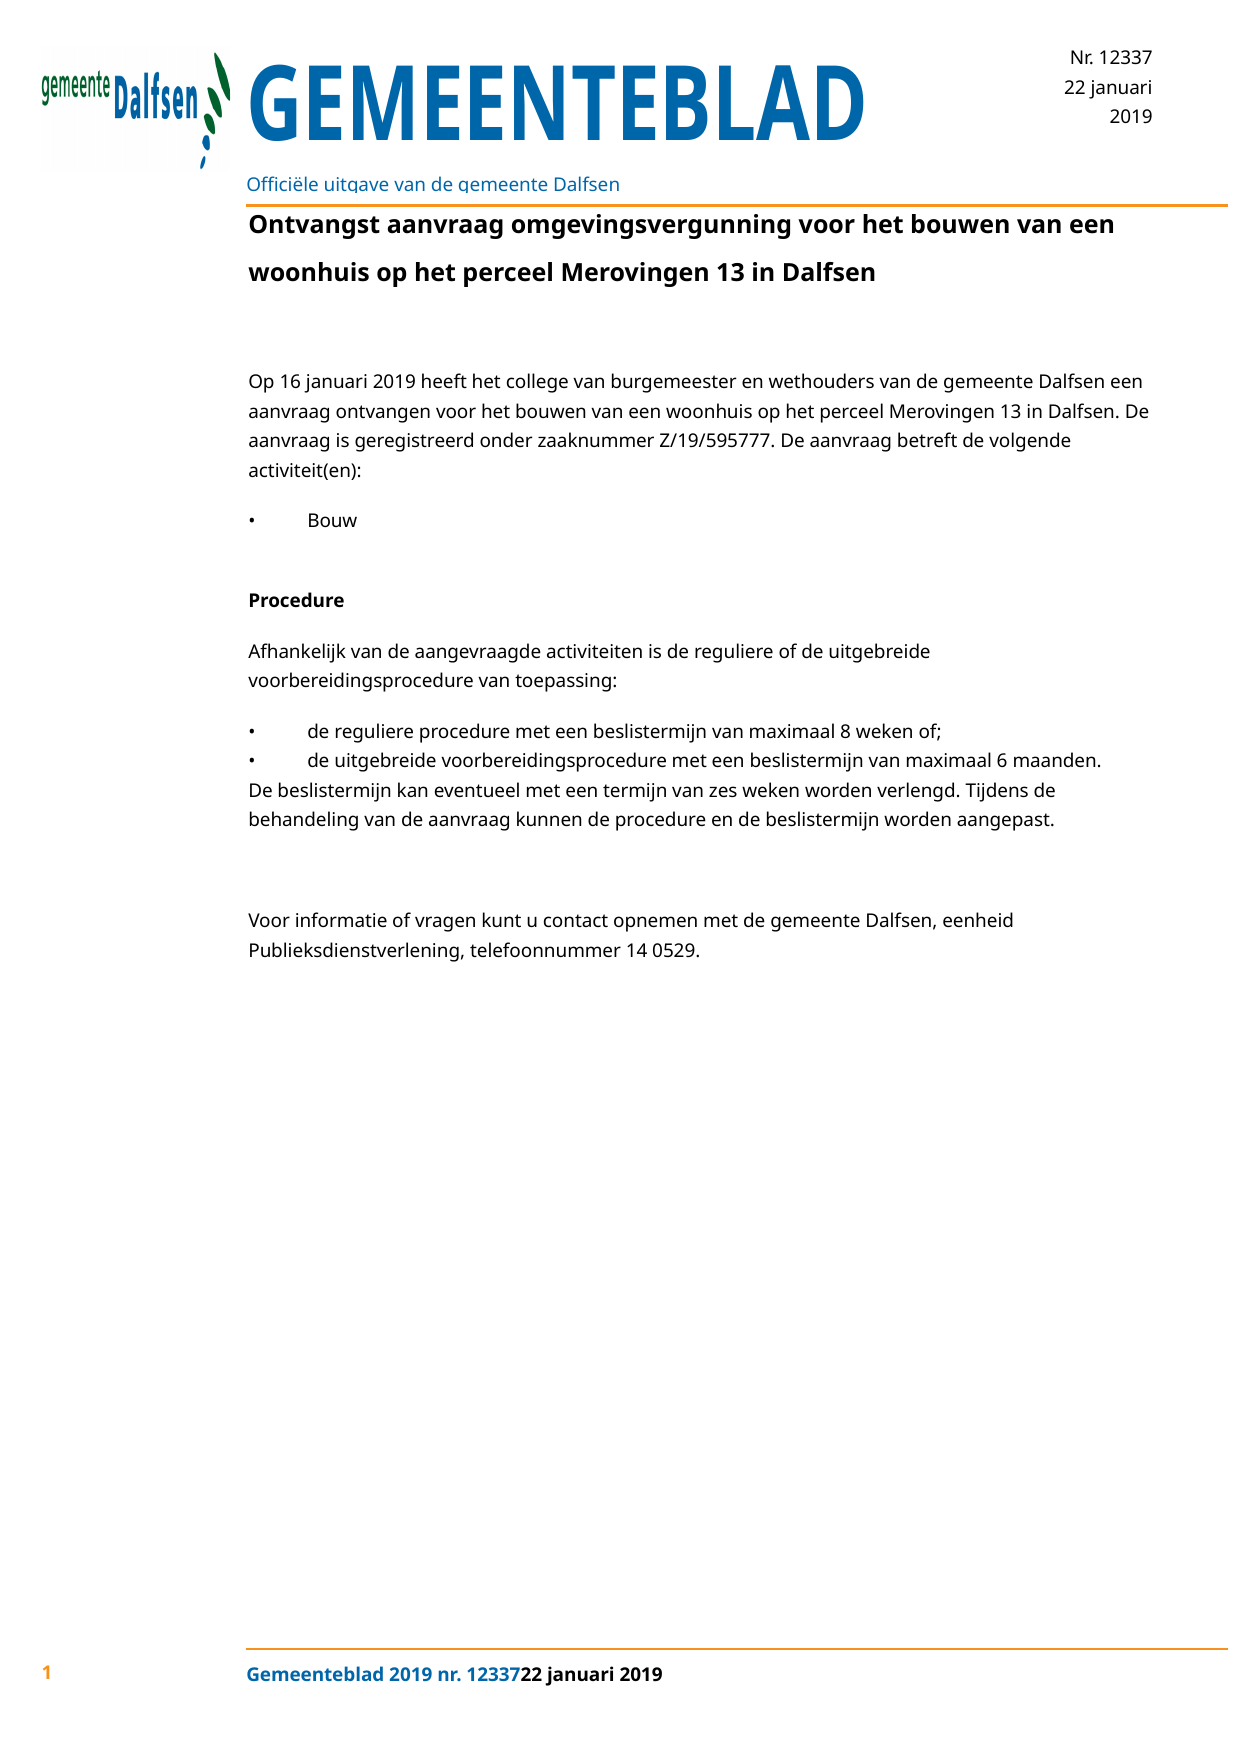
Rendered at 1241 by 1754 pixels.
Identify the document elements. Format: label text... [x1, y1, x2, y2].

list de reguliere procedure met een beslistermijn van maximaal 8 weken of; [248, 718, 1152, 744]
text Ontvangst aanvraag omgevingsvergunning voor het bouwen van een woonhuis op het perceel Merovingen 13 in Dalfsen [248, 207, 1152, 288]
list de uitgebreide voorbereidingsprocedure met een beslistermijn van maximaal 6 maanden. [248, 747, 1152, 773]
picture [41, 47, 231, 172]
text Op 16 januari 2019 heeft het college van burgemeester en wethouders van de gemeente Dalfsen een aanvraag ontvangen voor het bouwen van een woonhuis op het perceel Merovingen 13 in Dalfsen. De aanvraag is geregistreerd onder zaaknummer Z/19/595777. De aanvraag betreft de volgende activiteit(en): [248, 368, 1152, 483]
text Voor informatie of vragen kunt u contact opnemen met de gemeente Dalfsen, eenheid Publieksdienstverlening, telefoonnummer 14 0529. [248, 907, 1152, 963]
text Afhankelijk van de aangevraagde activiteiten is de reguliere of de uitgebreide voorbereidingsprocedure van toepassing: [248, 638, 1152, 693]
text Procedure [248, 587, 1152, 613]
text De beslistermijn kan eventueel met een termijn van zes weken worden verlengd. Tijdens de behandeling van de aanvraag kunnen de procedure en de beslistermijn worden aangepast. [248, 777, 1152, 832]
list Bouw [248, 507, 1152, 533]
